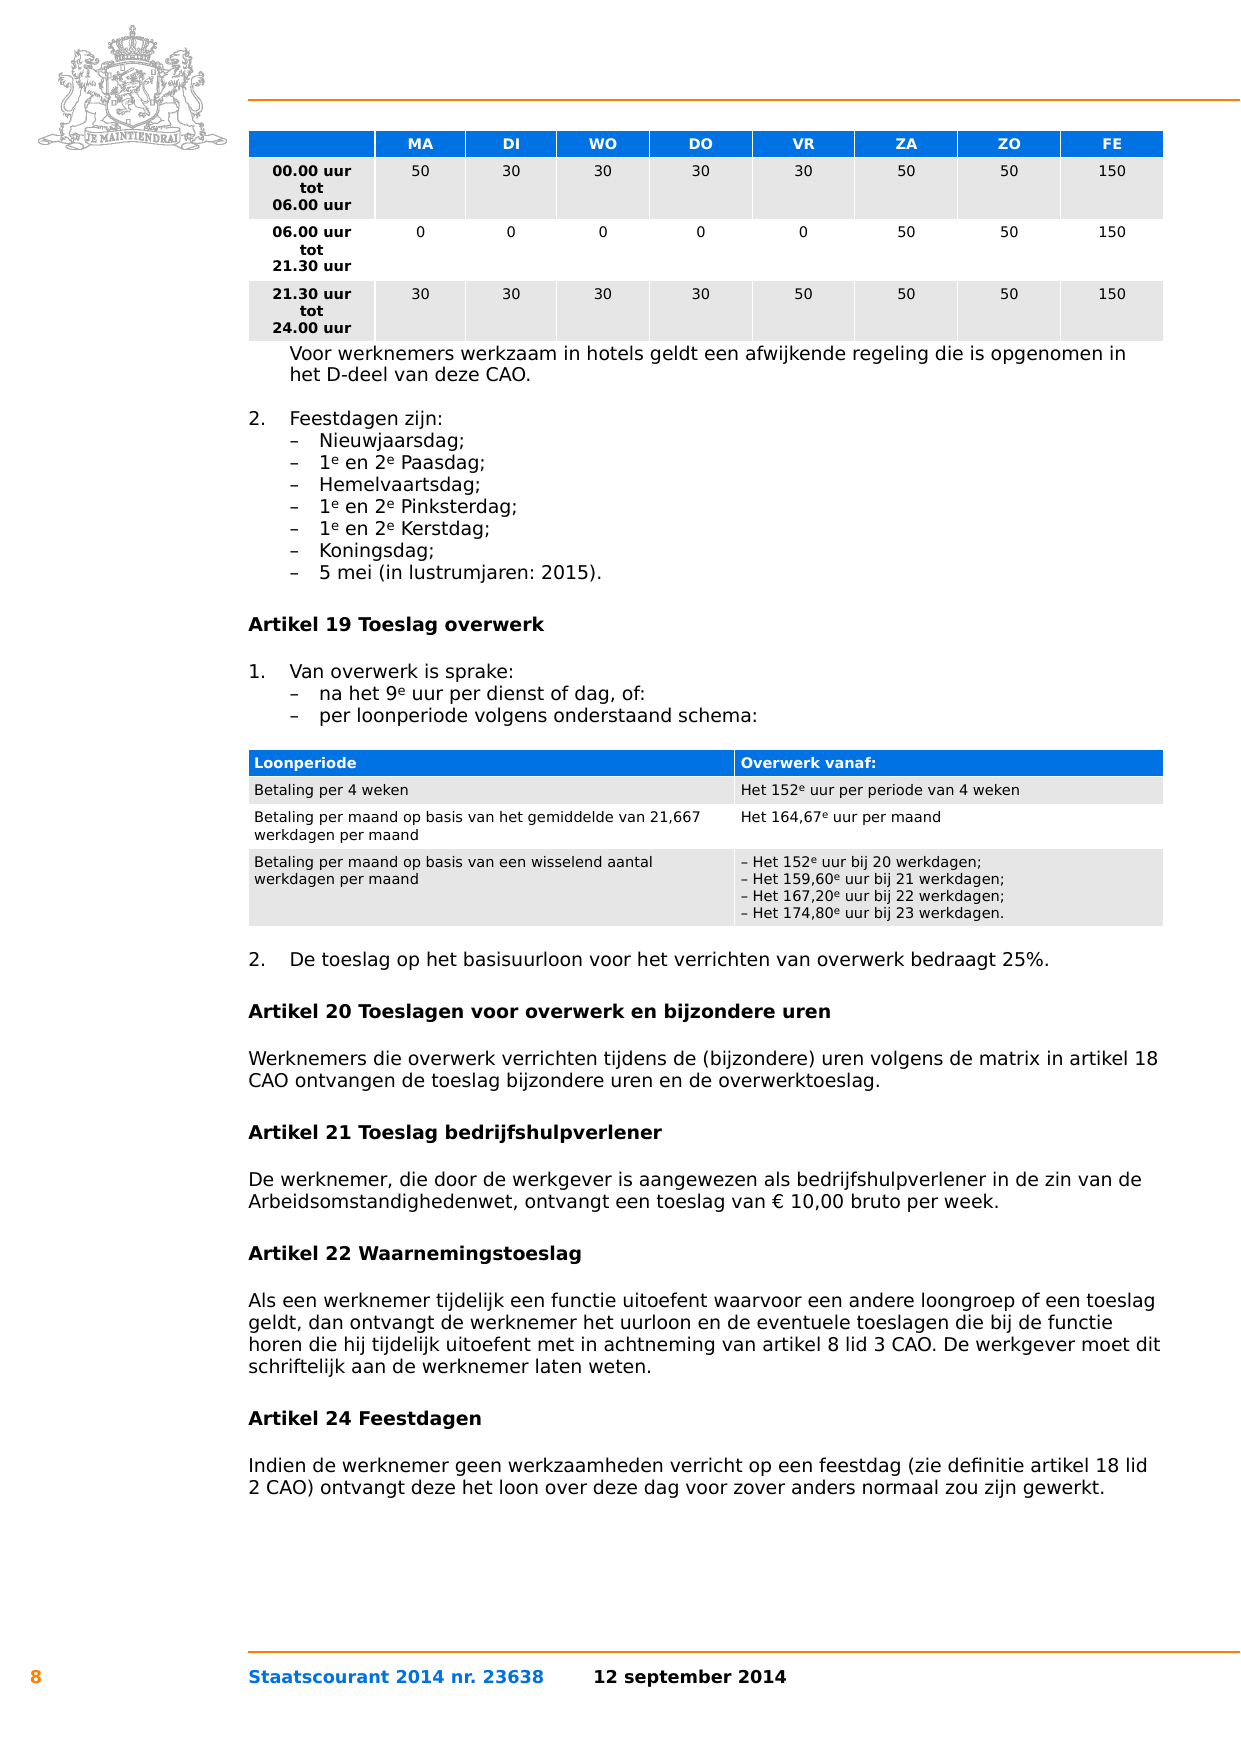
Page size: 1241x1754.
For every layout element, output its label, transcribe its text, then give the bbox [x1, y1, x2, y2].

table_header ZO [958, 131, 1060, 157]
text Indien de werknemer geen werkzaamheden verricht op een feestdag (zie definitie artikel 18 lid 2 CAO) ontvangt deze het loon over deze dag voor zover anders normaal zou zijn gewerkt. [248, 1455, 1163, 1499]
table_cell 30 [557, 158, 649, 219]
text 2. Feestdagen zijn: [248, 408, 1163, 430]
text Als een werknemer tijdelijk een functie uitoefent waarvoor een andere loongroep of een toeslag geldt, dan ontvangt de werknemer het uurloon en de eventuele toeslagen die bij de functie horen die hij tijdelijk uitoefent met in achtneming van artikel 8 lid 3 CAO. De werkgever moet dit schriftelijk aan de werknemer laten weten. [248, 1290, 1163, 1378]
table_cell 06.00 uur tot 21.30 uur [249, 220, 374, 280]
text – per loonperiode volgens onderstaand schema: [289, 705, 1163, 727]
table_cell 0 [466, 220, 556, 280]
table_cell 0 [650, 220, 752, 280]
table_header DO [650, 131, 752, 157]
table_cell 50 [753, 281, 854, 341]
table_cell 150 [1061, 220, 1163, 280]
subtitle Artikel 19 Toeslag overwerk [248, 614, 1163, 636]
table_cell 50 [958, 158, 1060, 219]
table_cell – Het 152e uur bij 20 werkdagen; – Het 159,60e uur bij 21 werkdagen; – Het 167,20e uur bij 22 werkdagen; – Het 174,80e uur bij 23 werkdagen. [735, 849, 1163, 926]
subtitle Artikel 24 Feestdagen [248, 1408, 1163, 1430]
text – Koningsdag; [289, 540, 1163, 562]
table_cell Het 164,67e uur per maand [735, 805, 1163, 848]
table_cell Het 152e uur per periode van 4 weken [735, 777, 1163, 804]
table_cell 0 [376, 220, 465, 280]
table_cell 0 [557, 220, 649, 280]
text – na het 9e uur per dienst of dag, of: [289, 683, 1163, 705]
table_cell Betaling per maand op basis van het gemiddelde van 21,667 werkdagen per maand [249, 805, 734, 848]
table_cell 50 [855, 220, 957, 280]
table_header Overwerk vanaf: [735, 750, 1163, 776]
table_cell 150 [1061, 281, 1163, 341]
table_cell 50 [855, 158, 957, 219]
text – Nieuwjaarsdag; [289, 430, 1163, 452]
table_cell 30 [753, 158, 854, 219]
table_cell 50 [958, 281, 1060, 341]
table_cell 50 [855, 281, 957, 341]
subtitle Artikel 21 Toeslag bedrijfshulpverlener [248, 1122, 1163, 1144]
table_header ZA [855, 131, 957, 157]
subtitle Artikel 22 Waarnemingstoeslag [248, 1243, 1163, 1265]
text De werknemer, die door de werkgever is aangewezen als bedrijfshulpverlener in de zin van de Arbeidsomstandighedenwet, ontvangt een toeslag van € 10,00 bruto per week. [248, 1169, 1163, 1213]
table_header WO [557, 131, 649, 157]
text 2. De toeslag op het basisuurloon voor het verrichten van overwerk bedraagt 25%. [248, 949, 1163, 971]
text Voor werknemers werkzaam in hotels geldt een afwijkende regeling die is opgenomen in het D-deel van deze CAO. [289, 343, 1163, 386]
subtitle Artikel 20 Toeslagen voor overwerk en bijzondere uren [248, 1001, 1163, 1023]
table_header VR [753, 131, 854, 157]
text Werknemers die overwerk verrichten tijdens de (bijzondere) uren volgens de matrix in artikel 18 CAO ontvangen de toeslag bijzondere uren en de overwerktoeslag. [248, 1048, 1163, 1092]
table_cell 30 [466, 158, 556, 219]
table_cell 50 [958, 220, 1060, 280]
text – 1e en 2e Paasdag; [289, 452, 1163, 474]
text – 5 mei (in lustrumjaren: 2015). [289, 562, 1163, 584]
table_cell 30 [650, 281, 752, 341]
table_header MA [376, 131, 465, 157]
table_cell Betaling per 4 weken [249, 777, 734, 804]
table_cell 30 [376, 281, 465, 341]
table_cell 00.00 uur tot 06.00 uur [249, 158, 374, 219]
table_header Loonperiode [249, 750, 734, 776]
text – Hemelvaartsdag; [289, 474, 1163, 496]
text – 1e en 2e Kerstdag; [289, 518, 1163, 540]
table_cell 30 [466, 281, 556, 341]
table_cell 50 [376, 158, 465, 219]
table_header [249, 131, 374, 157]
table_header FE [1061, 131, 1163, 157]
table_cell 150 [1061, 158, 1163, 219]
picture [38, 25, 227, 150]
table_cell 30 [557, 281, 649, 341]
text 1. Van overwerk is sprake: [248, 661, 1163, 683]
table_cell Betaling per maand op basis van een wisselend aantal werkdagen per maand [249, 849, 734, 926]
table_cell 21.30 uur tot 24.00 uur [249, 281, 374, 341]
table_cell 30 [650, 158, 752, 219]
table_cell 0 [753, 220, 854, 280]
text – 1e en 2e Pinksterdag; [289, 496, 1163, 518]
table_header DI [466, 131, 556, 157]
